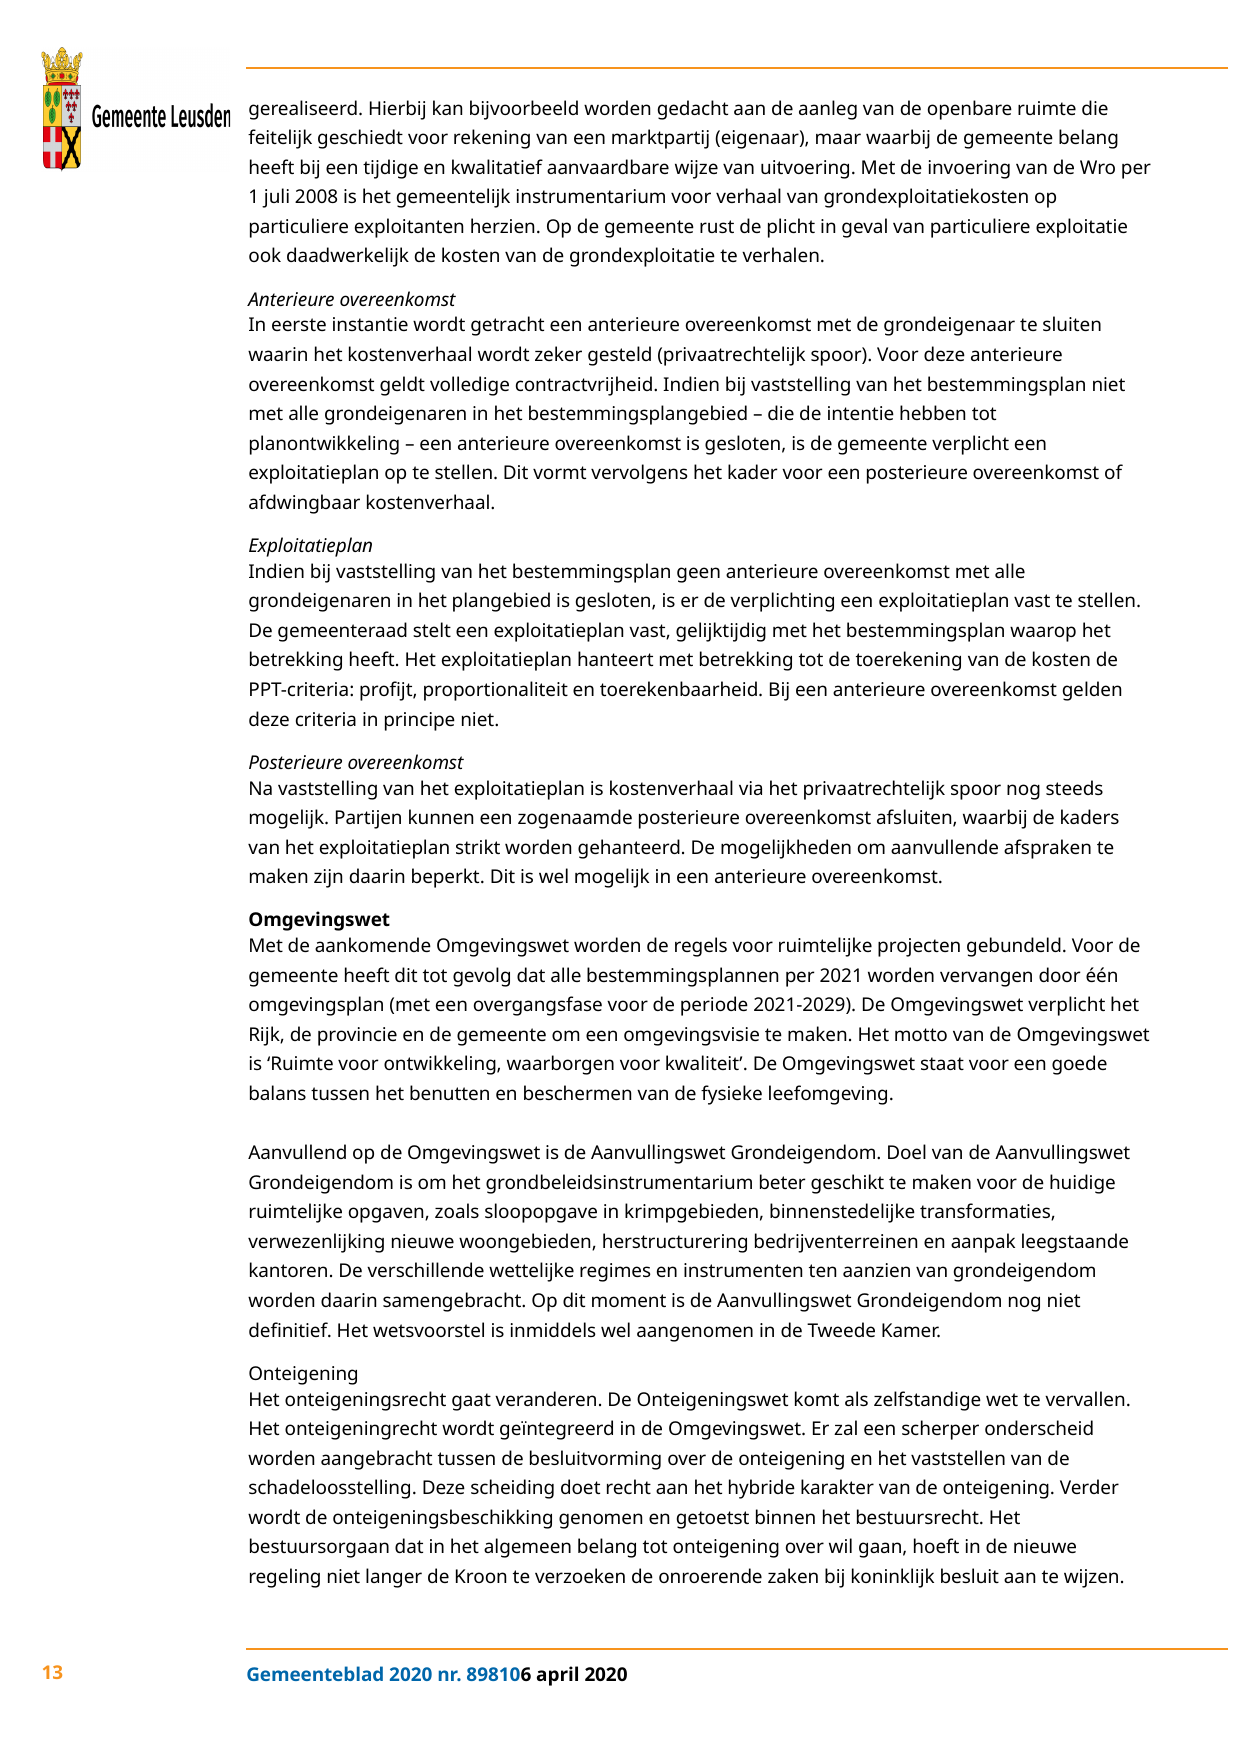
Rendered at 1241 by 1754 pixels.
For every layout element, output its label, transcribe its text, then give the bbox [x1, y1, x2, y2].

picture [41, 47, 231, 172]
text Exploitatieplan [248, 532, 1152, 558]
text gerealiseerd. Hierbij kan bijvoorbeeld worden gedacht aan de aanleg van de openbare ruimte die feitelijk geschiedt voor rekening van een marktpartij (eigenaar), maar waarbij de gemeente belang heeft bij een tijdige en kwalitatief aanvaardbare wijze van uitvoering. Met de invoering van de Wro per 1 juli 2008 is het gemeentelijk instrumentarium voor verhaal van grondexploitatiekosten op particuliere exploitanten herzien. Op de gemeente rust de plicht in geval van particuliere exploitatie ook daadwerkelijk de kosten van de grondexploitatie te verhalen. [248, 95, 1152, 268]
text Aanvullend op de Omgevingswet is de Aanvullingswet Grondeigendom. Doel van de Aanvullingswet Grondeigendom is om het grondbeleidsinstrumentarium beter geschikt te maken voor de huidige ruimtelijke opgaven, zoals sloopopgave in krimpgebieden, binnenstedelijke transformaties, verwezenlijking nieuwe woongebieden, herstructurering bedrijventerreinen en aanpak leegstaande kantoren. De verschillende wettelijke regimes en instrumenten ten aanzien van grondeigendom worden daarin samengebracht. Op dit moment is de Aanvullingswet Grondeigendom nog niet definitief. Het wetsvoorstel is inmiddels wel aangenomen in de Tweede Kamer. [248, 1139, 1152, 1343]
text Omgevingswet [248, 907, 1152, 932]
text Anterieure overeenkomst [248, 286, 1152, 312]
text In eerste instantie wordt getracht een anterieure overeenkomst met de grondeigenaar te sluiten waarin het kostenverhaal wordt zeker gesteld (privaatrechtelijk spoor). Voor deze anterieure overeenkomst geldt volledige contractvrijheid. Indien bij vaststelling van het bestemmingsplan niet met alle grondeigenaren in het bestemmingsplangebied – die de intentie hebben tot planontwikkeling – een anterieure overeenkomst is gesloten, is de gemeente verplicht een exploitatieplan op te stellen. Dit vormt vervolgens het kader voor een posterieure overeenkomst of afdwingbaar kostenverhaal. [248, 312, 1152, 515]
text Posterieure overeenkomst [248, 749, 1152, 775]
text Met de aankomende Omgevingswet worden de regels voor ruimtelijke projecten gebundeld. Voor de gemeente heeft dit tot gevolg dat alle bestemmingsplannen per 2021 worden vervangen door één omgevingsplan (met een overgangsfase voor de periode 2021-2029). De Omgevingswet verplicht het Rijk, de provincie en de gemeente om een omgevingsvisie te maken. Het motto van de Omgevingswet is ‘Ruimte voor ontwikkeling, waarborgen voor kwaliteit’. De Omgevingswet staat voor een goede balans tussen het benutten en beschermen van de fysieke leefomgeving. [248, 932, 1152, 1106]
text Na vaststelling van het exploitatieplan is kostenverhaal via het privaatrechtelijk spoor nog steeds mogelijk. Partijen kunnen een zogenaamde posterieure overeenkomst afsluiten, waarbij de kaders van het exploitatieplan strikt worden gehanteerd. De mogelijkheden om aanvullende afspraken te maken zijn daarin beperkt. Dit is wel mogelijk in een anterieure overeenkomst. [248, 775, 1152, 889]
text Onteigening [248, 1360, 1152, 1386]
text Het onteigeningsrecht gaat veranderen. De Onteigeningswet komt als zelfstandige wet te vervallen. Het onteigeningrecht wordt geïntegreerd in de Omgevingswet. Er zal een scherper onderscheid worden aangebracht tussen de besluitvorming over de onteigening en het vaststellen van de schadeloosstelling. Deze scheiding doet recht aan het hybride karakter van de onteigening. Verder wordt de onteigeningsbeschikking genomen en getoetst binnen het bestuursrecht. Het bestuursorgaan dat in het algemeen belang tot onteigening over wil gaan, hoeft in de nieuwe regeling niet langer de Kroon te verzoeken de onroerende zaken bij koninklijk besluit aan te wijzen. [248, 1386, 1152, 1589]
text Indien bij vaststelling van het bestemmingsplan geen anterieure overeenkomst met alle grondeigenaren in het plangebied is gesloten, is er de verplichting een exploitatieplan vast te stellen. De gemeenteraad stelt een exploitatieplan vast, gelijktijdig met het bestemmingsplan waarop het betrekking heeft. Het exploitatieplan hanteert met betrekking tot de toerekening van de kosten de PPT-criteria: profijt, proportionaliteit en toerekenbaarheid. Bij een anterieure overeenkomst gelden deze criteria in principe niet. [248, 558, 1152, 732]
